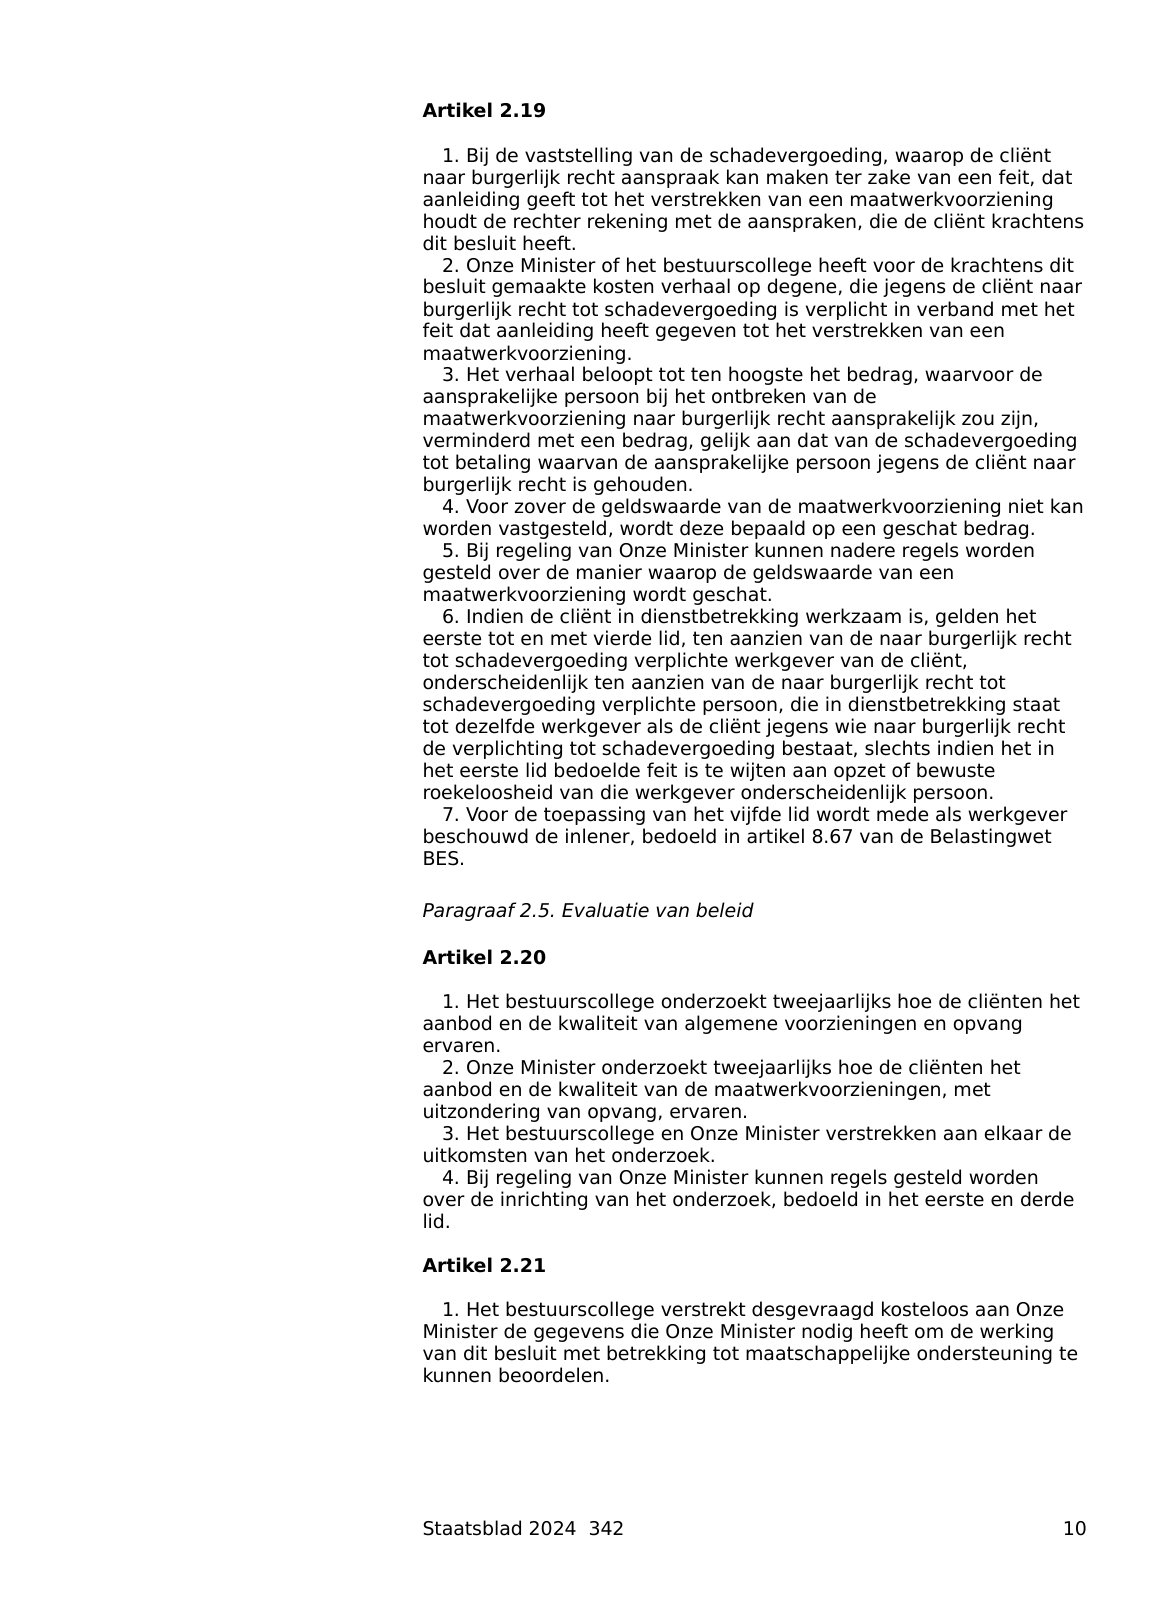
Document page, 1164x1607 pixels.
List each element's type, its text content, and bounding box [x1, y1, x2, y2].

text 7. Voor de toepassing van het vijfde lid wordt mede als werkgever beschouwd de inlener, bedoeld in artikel 8.67 van de Belastingwet BES. [422, 804, 1087, 870]
text 4. Voor zover de geldswaarde van de maatwerkvoorziening niet kan worden vastgesteld, wordt deze bepaald op een geschat bedrag. [422, 496, 1087, 540]
text 4. Bij regeling van Onze Minister kunnen regels gesteld worden over de inrichting van het onderzoek, bedoeld in het eerste en derde lid. [422, 1167, 1087, 1233]
text 2. Onze Minister onderzoekt tweejaarlijks hoe de cliënten het aanbod en de kwaliteit van de maatwerkvoorzieningen, met uitzondering van opvang, ervaren. [422, 1057, 1087, 1123]
text 3. Het bestuurscollege en Onze Minister verstrekken aan elkaar de uitkomsten van het onderzoek. [422, 1123, 1087, 1167]
subtitle Artikel 2.21 [422, 1255, 1087, 1277]
subtitle Artikel 2.20 [422, 947, 1087, 969]
subtitle Artikel 2.19 [422, 100, 1087, 122]
text 6. Indien de cliënt in dienstbetrekking werkzaam is, gelden het eerste tot en met vierde lid, ten aanzien van de naar burgerlijk recht tot schadevergoeding verplichte werkgever van de cliënt, onderscheidenlijk ten aanzien van de naar burgerlijk recht tot schadevergoeding verplichte persoon, die in dienstbetrekking staat tot dezelfde werkgever als de cliënt jegens wie naar burgerlijk recht de verplichting tot schadevergoeding bestaat, slechts indien het in het eerste lid bedoelde feit is te wijten aan opzet of bewuste roekeloosheid van die werkgever onderscheidenlijk persoon. [422, 606, 1087, 804]
text 1. Bij de vaststelling van de schadevergoeding, waarop de cliënt naar burgerlijk recht aanspraak kan maken ter zake van een feit, dat aanleiding geeft tot het verstrekken van een maatwerkvoorziening houdt de rechter rekening met de aanspraken, die de cliënt krachtens dit besluit heeft. [422, 144, 1087, 254]
text 3. Het verhaal beloopt tot ten hoogste het bedrag, waarvoor de aansprakelijke persoon bij het ontbreken van de maatwerkvoorziening naar burgerlijk recht aansprakelijk zou zijn, verminderd met een bedrag, gelijk aan dat van de schadevergoeding tot betaling waarvan de aansprakelijke persoon jegens de cliënt naar burgerlijk recht is gehouden. [422, 364, 1087, 496]
text 5. Bij regeling van Onze Minister kunnen nadere regels worden gesteld over de manier waarop de geldswaarde van een maatwerkvoorziening wordt geschat. [422, 540, 1087, 606]
text 1. Het bestuurscollege onderzoekt tweejaarlijks hoe de cliënten het aanbod en de kwaliteit van algemene voorzieningen en opvang ervaren. [422, 991, 1087, 1057]
text 1. Het bestuurscollege verstrekt desgevraagd kosteloos aan Onze Minister de gegevens die Onze Minister nodig heeft om de werking van dit besluit met betrekking tot maatschappelijke ondersteuning te kunnen beoordelen. [422, 1299, 1087, 1387]
subtitle Paragraaf 2.5. Evaluatie van beleid [422, 900, 1087, 922]
text 2. Onze Minister of het bestuurscollege heeft voor de krachtens dit besluit gemaakte kosten verhaal op degene, die jegens de cliënt naar burgerlijk recht tot schadevergoeding is verplicht in verband met het feit dat aanleiding heeft gegeven tot het verstrekken van een maatwerkvoorziening. [422, 254, 1087, 364]
